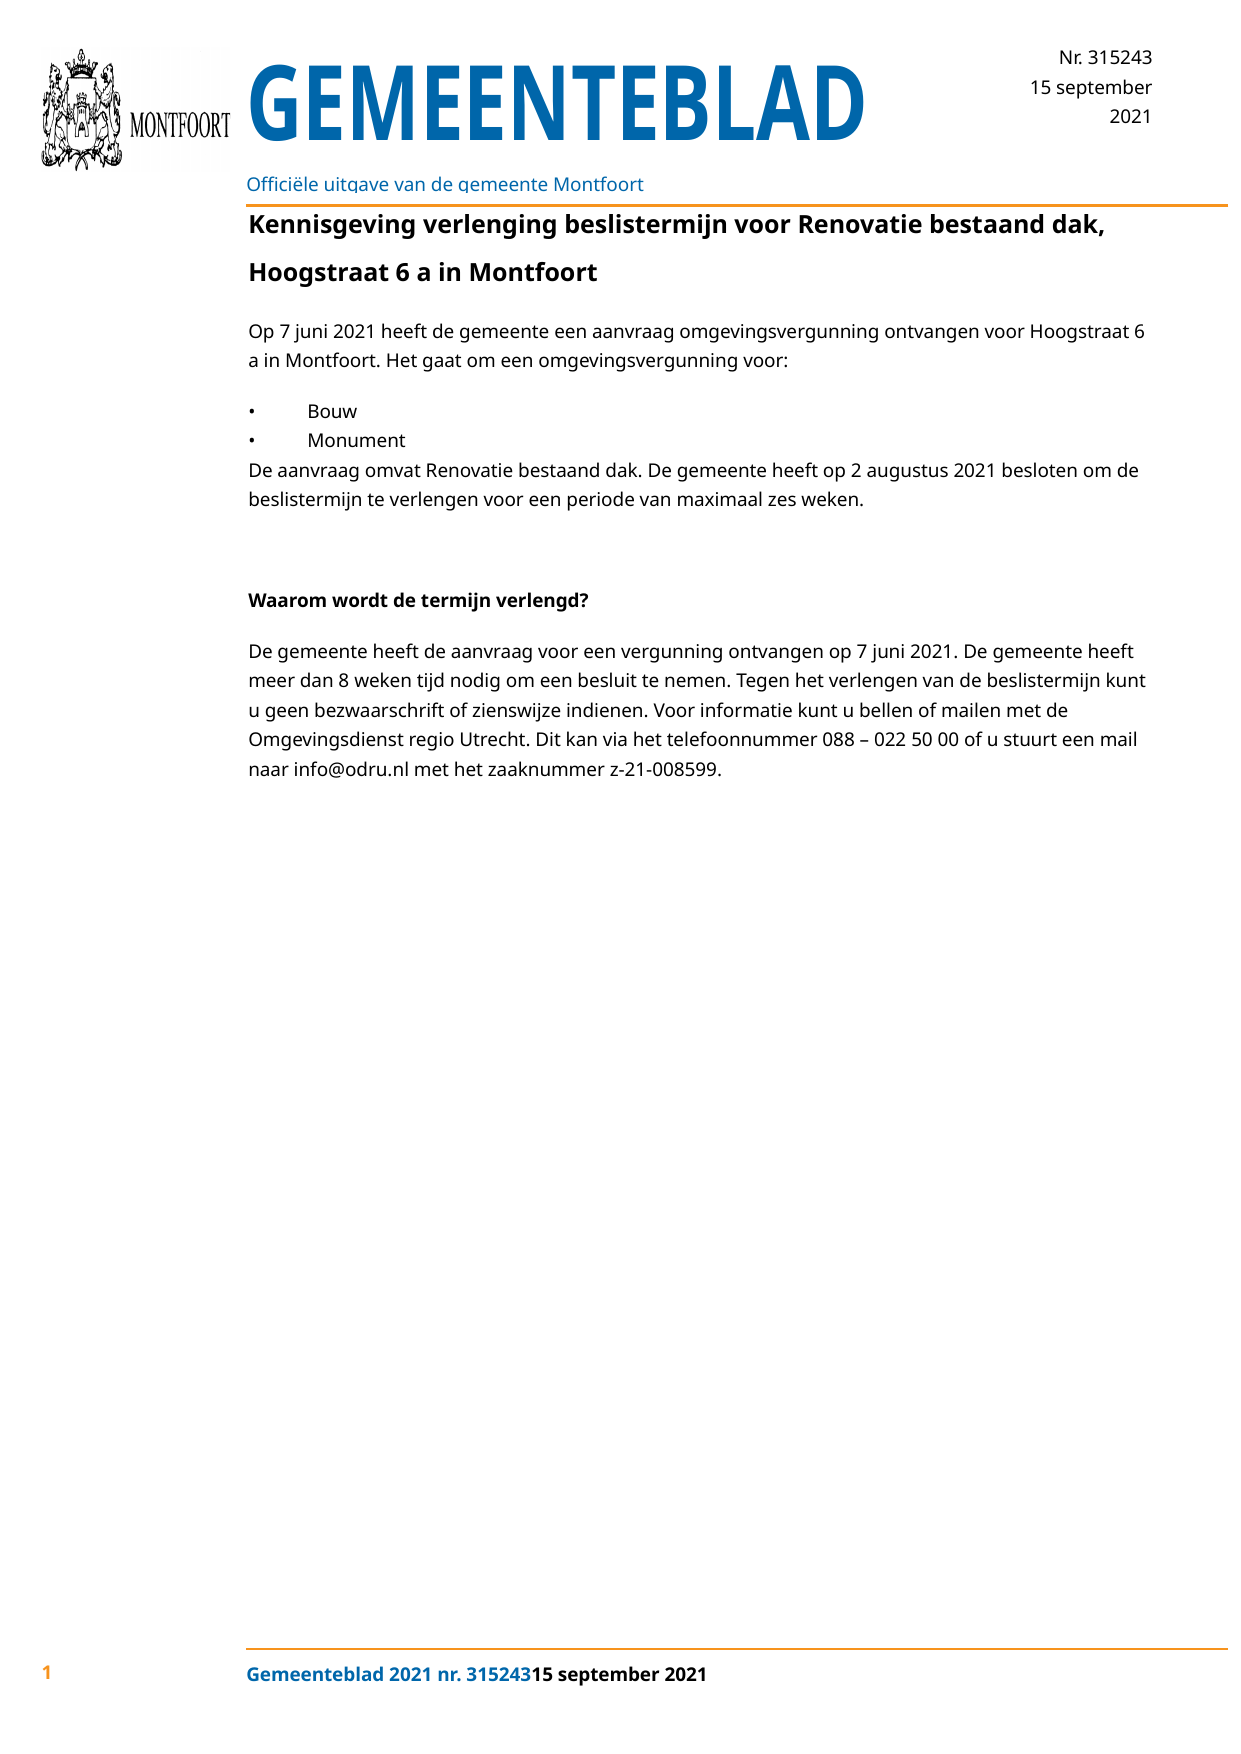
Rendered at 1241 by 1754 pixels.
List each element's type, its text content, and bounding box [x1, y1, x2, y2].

list Bouw [248, 398, 1152, 424]
text Waarom wordt de termijn verlengd? [248, 587, 1152, 613]
text De gemeente heeft de aanvraag voor een vergunning ontvangen op 7 juni 2021. De gemeente heeft meer dan 8 weken tijd nodig om een besluit te nemen. Tegen het verlengen van de beslistermijn kunt u geen bezwaarschrift of zienswijze indienen. Voor informatie kunt u bellen of mailen met de Omgevingsdienst regio Utrecht. Dit kan via het telefoonnummer 088 – 022 50 00 of u stuurt een mail naar info@odru.nl met het zaaknummer z-21-008599. [248, 638, 1152, 782]
picture [41, 47, 231, 172]
text Kennisgeving verlenging beslistermijn voor Renovatie bestaand dak, Hoogstraat 6 a in Montfoort [248, 207, 1152, 288]
text Op 7 juni 2021 heeft de gemeente een aanvraag omgevingsvergunning ontvangen voor Hoogstraat 6 a in Montfoort. Het gaat om een omgevingsvergunning voor: [248, 318, 1152, 373]
list Monument [248, 427, 1152, 453]
text De aanvraag omvat Renovatie bestaand dak. De gemeente heeft op 2 augustus 2021 besloten om de beslistermijn te verlengen voor een periode van maximaal zes weken. [248, 457, 1152, 512]
